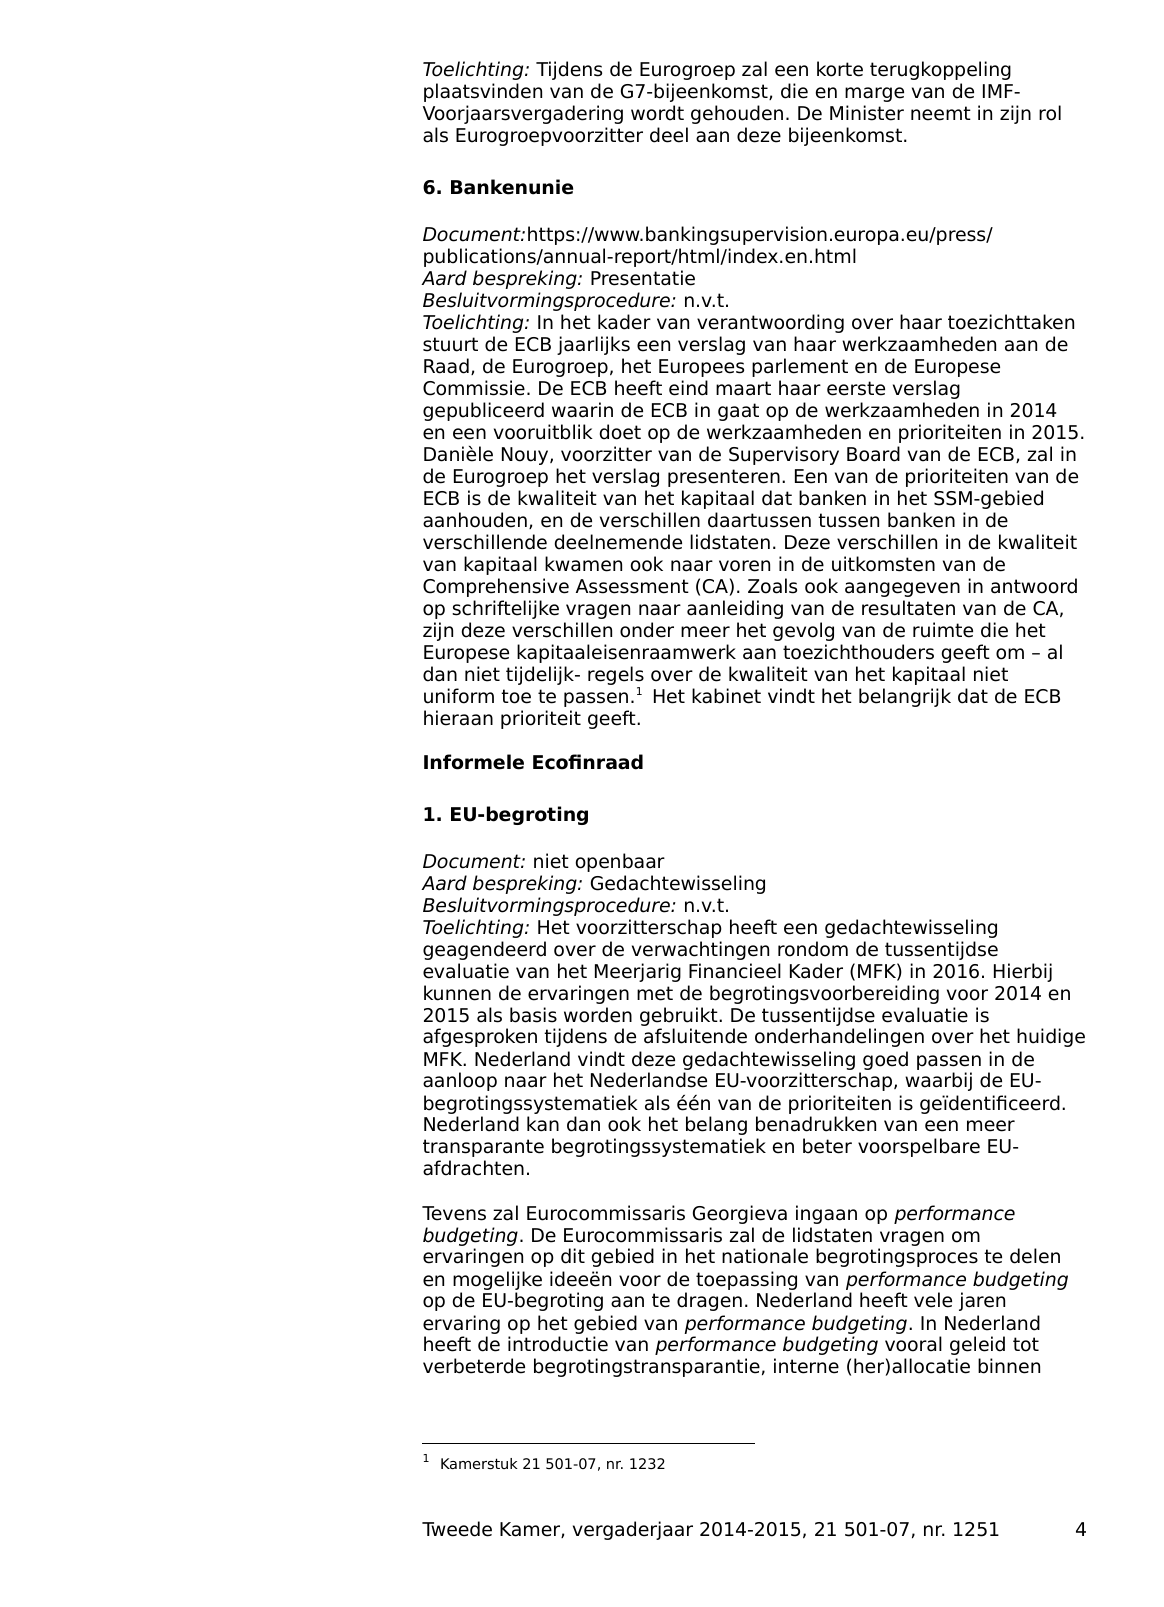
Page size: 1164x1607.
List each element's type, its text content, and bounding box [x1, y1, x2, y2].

subtitle 6. Bankenunie [422, 177, 1087, 199]
subtitle 1. EU-begroting [422, 804, 1087, 826]
text Aard bespreking: Presentatie [422, 268, 1087, 290]
text Toelichting: Tijdens de Eurogroep zal een korte terugkoppeling plaatsvinden van de G7-bijeenkomst, die en marge van de IMF-Voorjaarsvergadering wordt gehouden. De Minister neemt in zijn rol als Eurogroepvoorzitter deel aan deze bijeenkomst. [422, 59, 1087, 147]
text Document: niet openbaar [422, 851, 1087, 873]
text Aard bespreking: Gedachtewisseling [422, 873, 1087, 894]
text Besluitvormingsprocedure: n.v.t. [422, 894, 1087, 917]
text Tevens zal Eurocommissaris Georgieva ingaan op performance budgeting. De Eurocommissaris zal de lidstaten vragen om ervaringen op dit gebied in het nationale begrotingsproces te delen en mogelijke ideeën voor de toepassing van performance budgeting op de EU-begroting aan te dragen. Nederland heeft vele jaren ervaring op het gebied van performance budgeting. In Nederland heeft de introductie van performance budgeting vooral geleid tot verbeterde begrotingstransparantie, interne (her)allocatie binnen [422, 1202, 1087, 1378]
text Document:https://www.bankingsupervision.europa.eu/press/publications/annual-report/html/index.en.html [422, 224, 1087, 268]
text Toelichting: In het kader van verantwoording over haar toezichttaken stuurt de ECB jaarlijks een verslag van haar werkzaamheden aan de Raad, de Eurogroep, het Europees parlement en de Europese Commissie. De ECB heeft eind maart haar eerste verslag gepubliceerd waarin de ECB in gaat op de werkzaamheden in 2014 en een vooruitblik doet op de werkzaamheden en prioriteiten in 2015. Danièle Nouy, voorzitter van de Supervisory Board van de ECB, zal in de Eurogroep het verslag presenteren. Een van de prioriteiten van de ECB is de kwaliteit van het kapitaal dat banken in het SSM-gebied aanhouden, en de verschillen daartussen tussen banken in de verschillende deelnemende lidstaten. Deze verschillen in de kwaliteit van kapitaal kwamen ook naar voren in de uitkomsten van de Comprehensive Assessment (CA). Zoals ook aangegeven in antwoord op schriftelijke vragen naar aanleiding van de resultaten van de CA, zijn deze verschillen onder meer het gevolg van de ruimte die het Europese kapitaaleisenraamwerk aan toezichthouders geeft om – al dan niet tijdelijk- regels over de kwaliteit van het kapitaal niet uniform toe te passen. Het kabinet vindt het belangrijk dat de ECB hieraan prioriteit geeft. [422, 312, 1087, 729]
subtitle Informele Ecofinraad [422, 752, 1087, 774]
text Toelichting: Het voorzitterschap heeft een gedachtewisseling geagendeerd over de verwachtingen rondom de tussentijdse evaluatie van het Meerjarig Financieel Kader (MFK) in 2016. Hierbij kunnen de ervaringen met de begrotingsvoorbereiding voor 2014 en 2015 als basis worden gebruikt. De tussentijdse evaluatie is afgesproken tijdens de afsluitende onderhandelingen over het huidige MFK. Nederland vindt deze gedachtewisseling goed passen in de aanloop naar het Nederlandse EU-voorzitterschap, waarbij de EU-begrotingssystematiek als één van de prioriteiten is geïdentificeerd. Nederland kan dan ook het belang benadrukken van een meer transparante begrotingssystematiek en beter voorspelbare EU-afdrachten. [422, 917, 1087, 1180]
text Besluitvormingsprocedure: n.v.t. [422, 290, 1087, 312]
text Kamerstuk 21 501-07, nr. 1232 [422, 1452, 1087, 1474]
